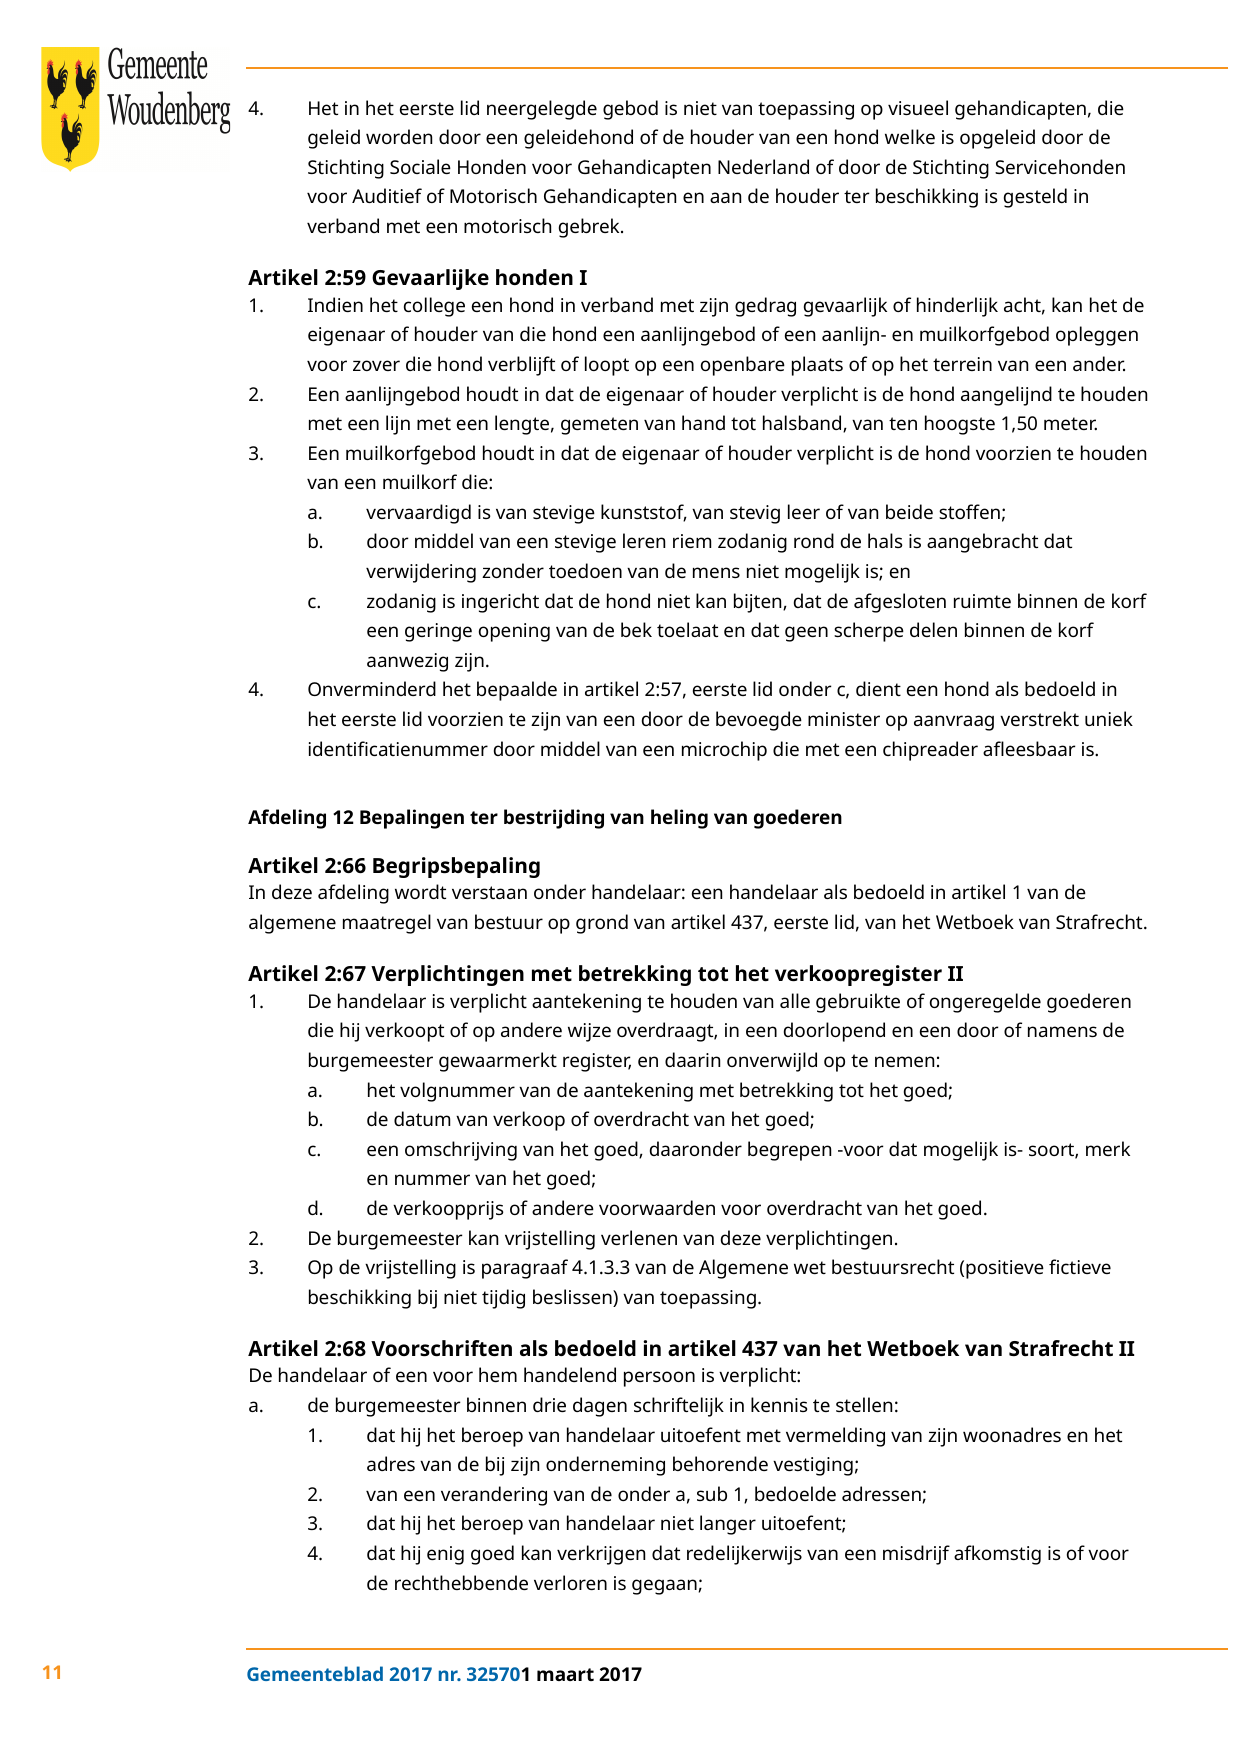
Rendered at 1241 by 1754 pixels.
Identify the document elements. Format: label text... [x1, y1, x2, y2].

list dat hij het beroep van handelaar uitoefent met vermelding van zijn woonadres en het adres van de bij zijn onderneming behorende vestiging; [307, 1422, 1152, 1477]
list de datum van verkoop of overdracht van het goed; [307, 1106, 1152, 1132]
text In deze afdeling wordt verstaan onder handelaar: een handelaar als bedoeld in artikel 1 van de algemene maatregel van bestuur op grond van artikel 437, eerste lid, van het Wetboek van Strafrecht. [248, 879, 1152, 935]
list Een aanlijngebod houdt in dat de eigenaar of houder verplicht is de hond aangelijnd te houden met een lijn met een lengte, gemeten van hand tot halsband, van ten hoogste 1,50 meter. [248, 381, 1152, 436]
list Onverminderd het bepaalde in artikel 2:57, eerste lid onder c, dient een hond als bedoeld in het eerste lid voorzien te zijn van een door de bevoegde minister op aanvraag verstrekt uniek identificatienummer door middel van een microchip die met een chipreader afleesbaar is. [248, 677, 1152, 761]
text Artikel 2:68 Voorschriften als bedoeld in artikel 437 van het Wetboek van Strafrecht II [248, 1334, 1152, 1363]
text Artikel 2:67 Verplichtingen met betrekking tot het verkoopregister II [248, 959, 1152, 988]
list Indien het college een hond in verband met zijn gedrag gevaarlijk of hinderlijk acht, kan het de eigenaar of houder van die hond een aanlijngebod of een aanlijn- en muilkorfgebod opleggen voor zover die hond verblijft of loopt op een openbare plaats of op het terrein van een ander. [248, 292, 1152, 377]
list dat hij enig goed kan verkrijgen dat redelijkerwijs van een misdrijf afkomstig is of voor de rechthebbende verloren is gegaan; [307, 1540, 1152, 1596]
list De handelaar is verplicht aantekening te houden van alle gebruikte of ongeregelde goederen die hij verkoopt of op andere wijze overdraagt, in een doorlopend en een door of namens de burgemeester gewaarmerkt register, en daarin onverwijld op te nemen: [248, 988, 1152, 1073]
list Op de vrijstelling is paragraaf 4.1.3.3 van de Algemene wet bestuursrecht (positieve fictieve beschikking bij niet tijdig beslissen) van toepassing. [248, 1254, 1152, 1309]
picture [41, 47, 231, 172]
list de verkoopprijs of andere voorwaarden voor overdracht van het goed. [307, 1195, 1152, 1221]
list Het in het eerste lid neergelegde gebod is niet van toepassing op visueel gehandicapten, die geleid worden door een geleidehond of de houder van een hond welke is opgeleid door de Stichting Sociale Honden voor Gehandicapten Nederland of door de Stichting Servicehonden voor Auditief of Motorisch Gehandicapten en aan de houder ter beschikking is gesteld in verband met een motorisch gebrek. [248, 95, 1152, 239]
list dat hij het beroep van handelaar niet langer uitoefent; [307, 1511, 1152, 1536]
text Artikel 2:59 Gevaarlijke honden I [248, 263, 1152, 292]
text Artikel 2:66 Begripsbepaling [248, 851, 1152, 879]
list vervaardigd is van stevige kunststof, van stevig leer of van beide stoffen; [307, 499, 1152, 525]
list een omschrijving van het goed, daaronder begrepen -voor dat mogelijk is- soort, merk en nummer van het goed; [307, 1136, 1152, 1191]
list van een verandering van de onder a, sub 1, bedoelde adressen; [307, 1481, 1152, 1507]
list Een muilkorfgebod houdt in dat de eigenaar of houder verplicht is de hond voorzien te houden van een muilkorf die: [248, 440, 1152, 495]
list de burgemeester binnen drie dagen schriftelijk in kennis te stellen: [248, 1392, 1152, 1418]
list zodanig is ingericht dat de hond niet kan bijten, dat de afgesloten ruimte binnen de korf een geringe opening van de bek toelaat en dat geen scherpe delen binnen de korf aanwezig zijn. [307, 588, 1152, 673]
text De handelaar of een voor hem handelend persoon is verplicht: [248, 1363, 1152, 1388]
list De burgemeester kan vrijstelling verlenen van deze verplichtingen. [248, 1225, 1152, 1250]
list door middel van een stevige leren riem zodanig rond de hals is aangebracht dat verwijdering zonder toedoen van de mens niet mogelijk is; en [307, 529, 1152, 584]
text Afdeling 12 Bepalingen ter bestrijding van heling van goederen [248, 804, 1152, 830]
list het volgnummer van de aantekening met betrekking tot het goed; [307, 1077, 1152, 1102]
